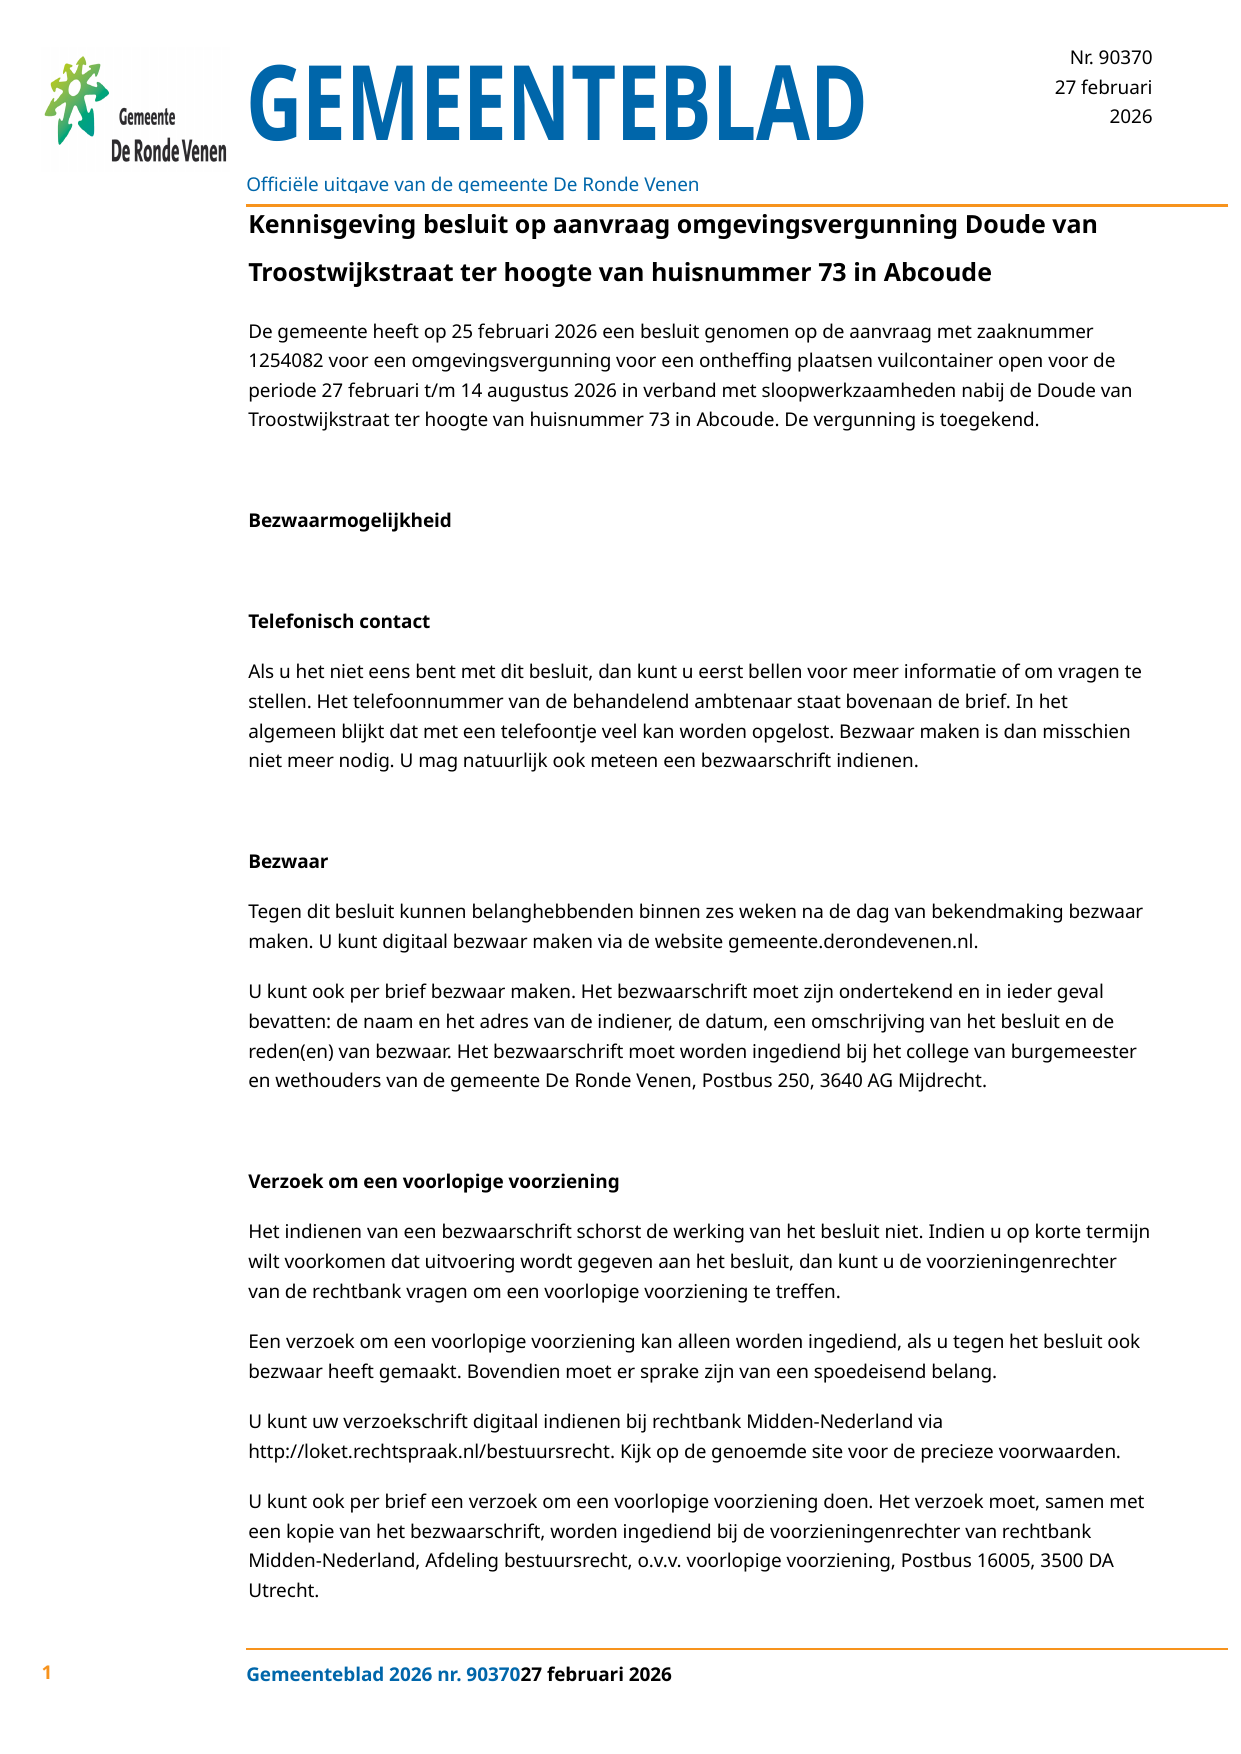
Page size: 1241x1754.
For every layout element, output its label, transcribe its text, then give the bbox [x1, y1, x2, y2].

text Verzoek om een voorlopige voorziening [248, 1168, 1152, 1194]
text Tegen dit besluit kunnen belanghebbenden binnen zes weken na de dag van bekendmaking bezwaar maken. U kunt digitaal bezwaar maken via de website gemeente.derondevenen.nl. [248, 899, 1152, 954]
text Een verzoek om een voorlopige voorziening kan alleen worden ingediend, als u tegen het besluit ook bezwaar heeft gemaakt. Bovendien moet er sprake zijn van een spoedeisend belang. [248, 1328, 1152, 1384]
text U kunt ook per brief bezwaar maken. Het bezwaarschrift moet zijn ondertekend en in ieder geval bevatten: de naam en het adres van de indiener, de datum, een omschrijving van het besluit en de reden(en) van bezwaar. Het bezwaarschrift moet worden ingediend bij het college van burgemeester en wethouders van de gemeente De Ronde Venen, Postbus 250, 3640 AG Mijdrecht. [248, 979, 1152, 1093]
text Bezwaarmogelijkheid [248, 507, 1152, 533]
picture [41, 47, 231, 172]
text De gemeente heeft op 25 februari 2026 een besluit genomen op de aanvraag met zaaknummer 1254082 voor een omgevingsvergunning voor een ontheffing plaatsen vuilcontainer open voor de periode 27 februari t/m 14 augustus 2026 in verband met sloopwerkzaamheden nabij de Doude van Troostwijkstraat ter hoogte van huisnummer 73 in Abcoude. De vergunning is toegekend. [248, 318, 1152, 432]
text U kunt uw verzoekschrift digitaal indienen bij rechtbank Midden-Nederland via http://loket.rechtspraak.nl/bestuursrecht. Kijk op de genoemde site voor de precieze voorwaarden. [248, 1408, 1152, 1464]
text Bezwaar [248, 848, 1152, 874]
text U kunt ook per brief een verzoek om een voorlopige voorziening doen. Het verzoek moet, samen met een kopie van het bezwaarschrift, worden ingediend bij de voorzieningenrechter van rechtbank Midden-Nederland, Afdeling bestuursrecht, o.v.v. voorlopige voorziening, Postbus 16005, 3500 DA Utrecht. [248, 1488, 1152, 1603]
text Als u het niet eens bent met dit besluit, dan kunt u eerst bellen voor meer informatie of om vragen te stellen. Het telefoonnummer van de behandelend ambtenaar staat bovenaan de brief. In het algemeen blijkt dat met een telefoontje veel kan worden opgelost. Bezwaar maken is dan misschien niet meer nodig. U mag natuurlijk ook meteen een bezwaarschrift indienen. [248, 659, 1152, 773]
text Kennisgeving besluit op aanvraag omgevingsvergunning Doude van Troostwijkstraat ter hoogte van huisnummer 73 in Abcoude [248, 207, 1152, 288]
text Het indienen van een bezwaarschrift schorst de werking van het besluit niet. Indien u op korte termijn wilt voorkomen dat uitvoering wordt gegeven aan het besluit, dan kunt u de voorzieningenrechter van de rechtbank vragen om een voorlopige voorziening te treffen. [248, 1219, 1152, 1304]
text Telefonisch contact [248, 608, 1152, 634]
